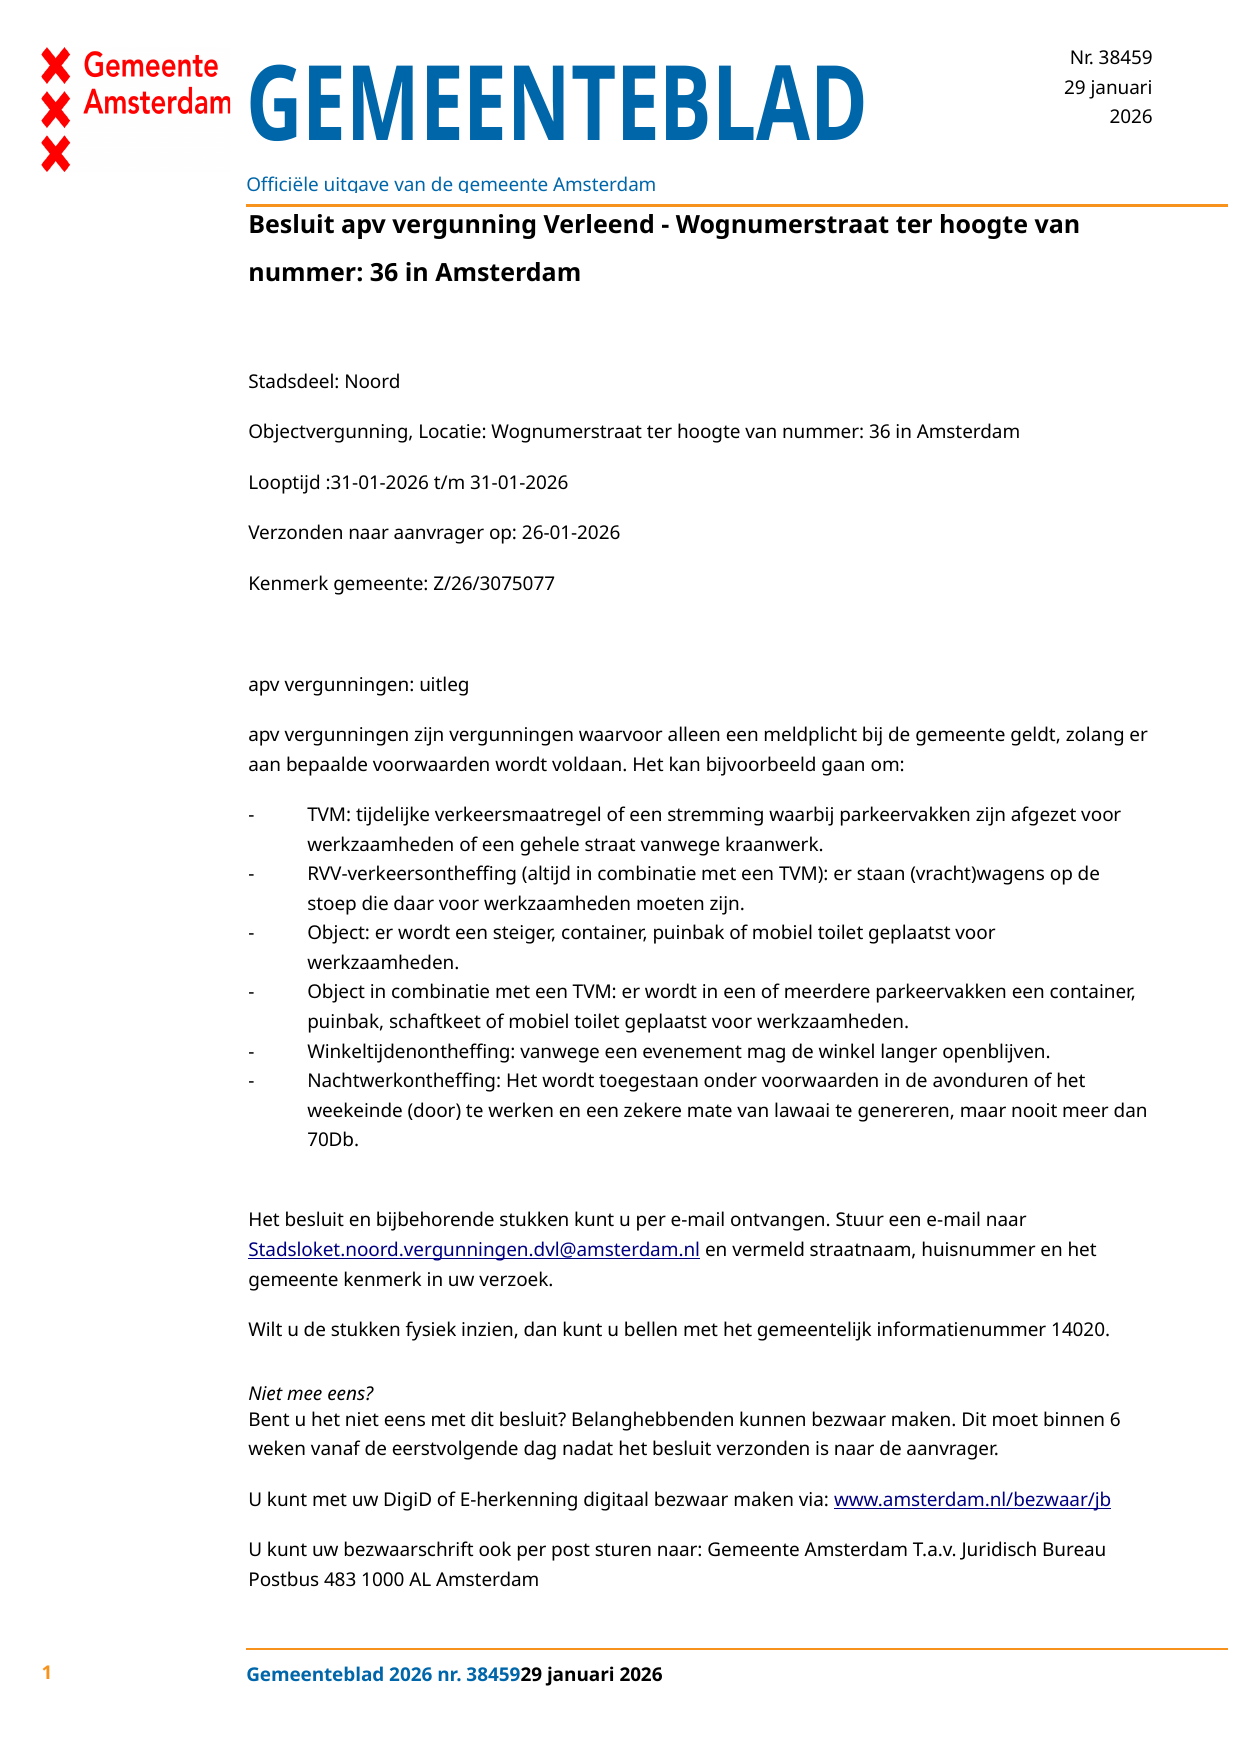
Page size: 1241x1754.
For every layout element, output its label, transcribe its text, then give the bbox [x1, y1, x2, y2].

text apv vergunningen: uitleg [248, 671, 1152, 697]
text Verzonden naar aanvrager op: 26-01-2026 [248, 519, 1152, 545]
text Looptijd :31-01-2026 t/m 31-01-2026 [248, 469, 1152, 495]
text Wilt u de stukken fysiek inzien, dan kunt u bellen met het gemeentelijk informatienummer 14020. [248, 1316, 1152, 1342]
text Kenmerk gemeente: Z/26/3075077 [248, 570, 1152, 596]
text Bent u het niet eens met dit besluit? Belanghebbenden kunnen bezwaar maken. Dit moet binnen 6 weken vanaf de eerstvolgende dag nadat het besluit verzonden is naar de aanvrager. [248, 1406, 1152, 1461]
list RVV-verkeersontheffing (altijd in combinatie met een TVM): er staan (vracht)wagens op de stoep die daar voor werkzaamheden moeten zijn. [248, 860, 1152, 916]
text Objectvergunning, Locatie: Wognumerstraat ter hoogte van nummer: 36 in Amsterdam [248, 419, 1152, 444]
text apv vergunningen zijn vergunningen waarvoor alleen een meldplicht bij de gemeente geldt, zolang er aan bepaalde voorwaarden wordt voldaan. Het kan bijvoorbeeld gaan om: [248, 721, 1152, 777]
list TVM: tijdelijke verkeersmaatregel of een stremming waarbij parkeervakken zijn afgezet voor werkzaamheden of een gehele straat vanwege kraanwerk. [248, 801, 1152, 857]
text Besluit apv vergunning Verleend - Wognumerstraat ter hoogte van nummer: 36 in Amsterdam [248, 207, 1152, 288]
text Stadsdeel: Noord [248, 368, 1152, 394]
list Object: er wordt een steiger, container, puinbak of mobiel toilet geplaatst voor werkzaamheden. [248, 919, 1152, 975]
list Object in combinatie met een TVM: er wordt in een of meerdere parkeervakken een container, puinbak, schaftkeet of mobiel toilet geplaatst voor werkzaamheden. [248, 979, 1152, 1034]
list Winkeltijdenontheffing: vanwege een evenement mag de winkel langer openblijven. [248, 1038, 1152, 1064]
text Niet mee eens? [248, 1380, 1152, 1406]
picture [41, 47, 231, 172]
text U kunt met uw DigiD of E-herkenning digitaal bezwaar maken via: www.amsterdam.nl/bezwaar/jb [248, 1486, 1152, 1512]
text Het besluit en bijbehorende stukken kunt u per e-mail ontvangen. Stuur een e-mail naar Stadsloket.noord.vergunningen.dvl@amsterdam.nl en vermeld straatnaam, huisnummer en het gemeente kenmerk in uw verzoek. [248, 1207, 1152, 1292]
text U kunt uw bezwaarschrift ook per post sturen naar: Gemeente Amsterdam T.a.v. Juridisch Bureau Postbus 483 1000 AL Amsterdam [248, 1536, 1152, 1592]
list Nachtwerkontheffing: Het wordt toegestaan onder voorwaarden in de avonduren of het weekeinde (door) te werken en een zekere mate van lawaai te genereren, maar nooit meer dan 70Db. [248, 1067, 1152, 1152]
